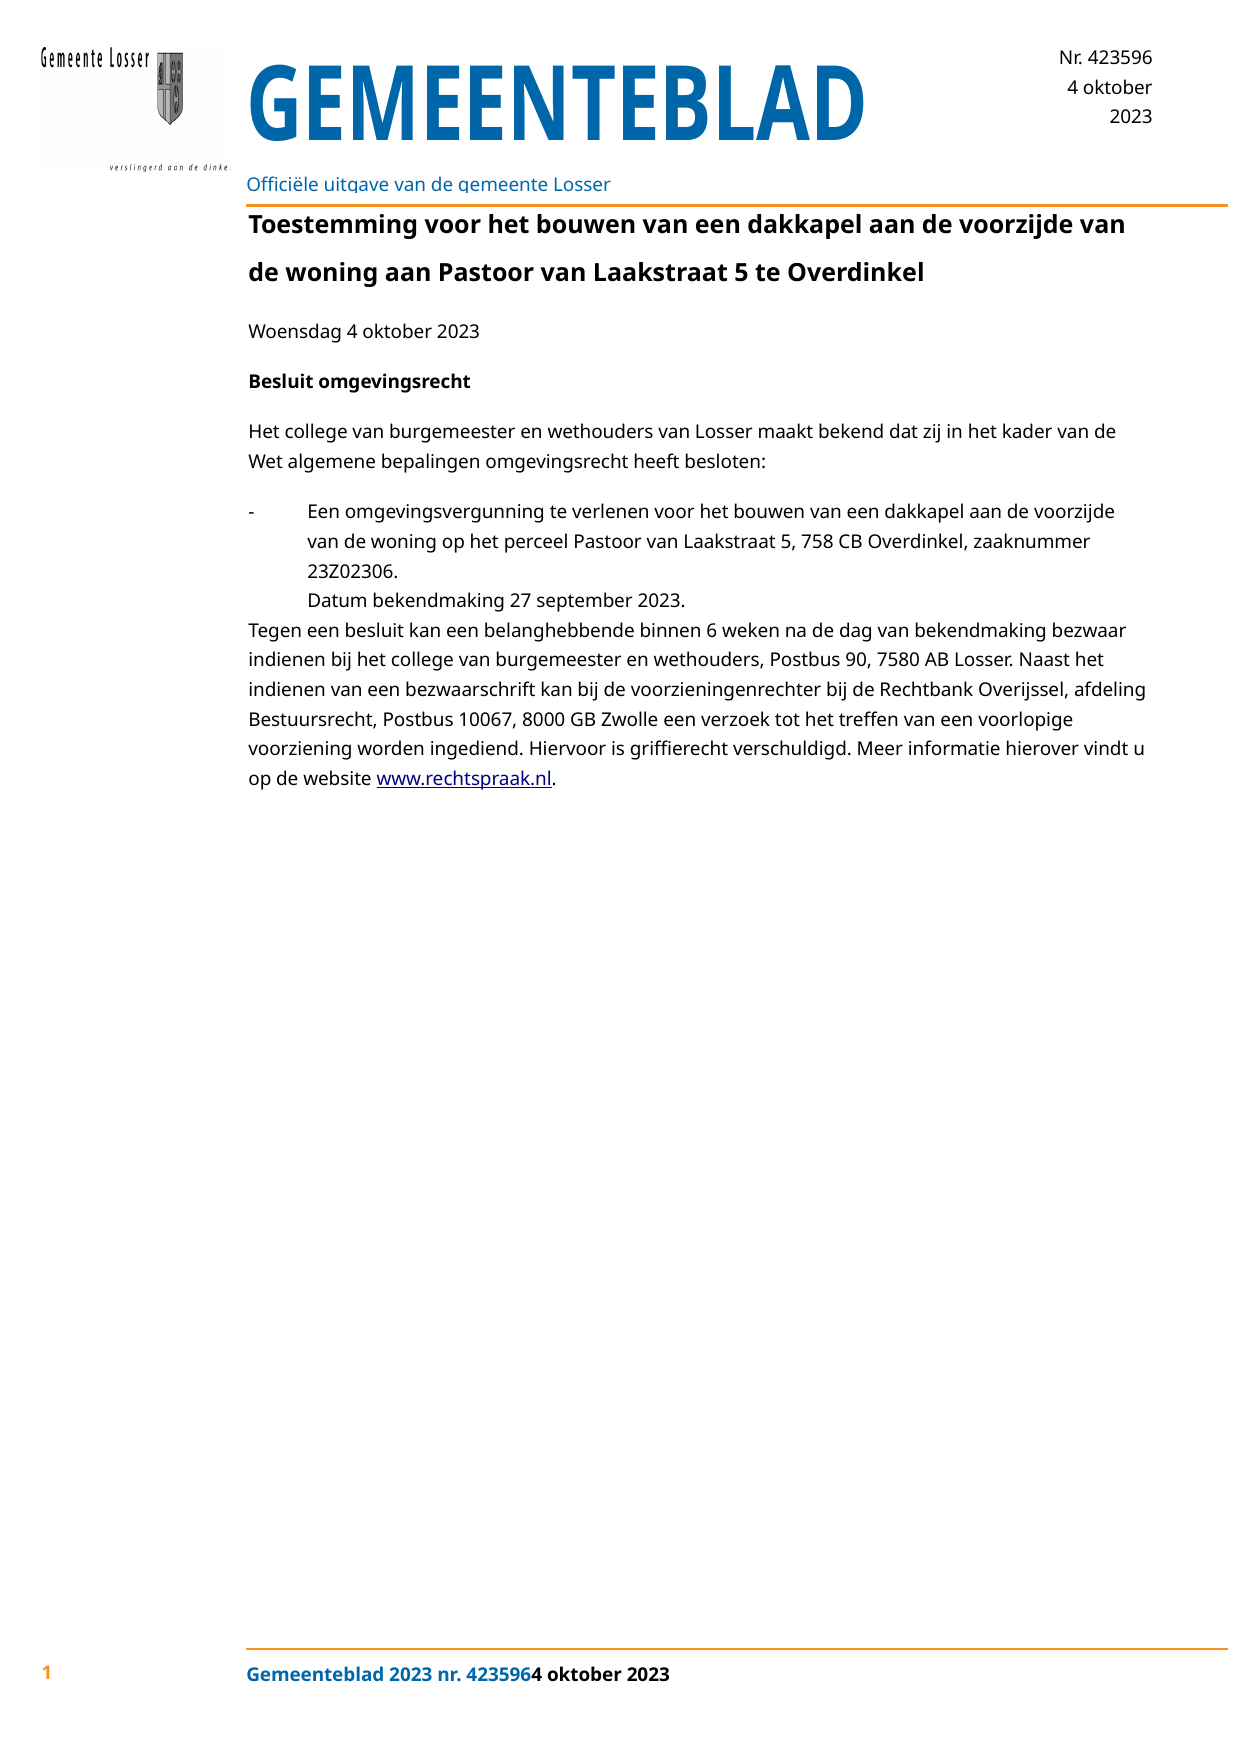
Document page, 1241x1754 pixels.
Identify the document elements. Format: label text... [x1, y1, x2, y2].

list Datum bekendmaking 27 september 2023. [248, 587, 1152, 613]
text Het college van burgemeester en wethouders van Losser maakt bekend dat zij in het kader van de Wet algemene bepalingen omgevingsrecht heeft besloten: [248, 419, 1152, 474]
text Woensdag 4 oktober 2023 [248, 318, 1152, 344]
list Een omgevingsvergunning te verlenen voor het bouwen van een dakkapel aan de voorzijde van de woning op het perceel Pastoor van Laakstraat 5, 758 CB Overdinkel, zaaknummer 23Z02306. [248, 499, 1152, 584]
text Toestemming voor het bouwen van een dakkapel aan de voorzijde van de woning aan Pastoor van Laakstraat 5 te Overdinkel [248, 207, 1152, 288]
text Besluit omgevingsrecht [248, 368, 1152, 394]
picture [41, 47, 231, 172]
text Tegen een besluit kan een belanghebbende binnen 6 weken na de dag van bekendmaking bezwaar indienen bij het college van burgemeester en wethouders, Postbus 90, 7580 AB Losser. Naast het indienen van een bezwaarschrift kan bij de voorzieningenrechter bij de Rechtbank Overijssel, afdeling Bestuursrecht, Postbus 10067, 8000 GB Zwolle een verzoek tot het treffen van een voorlopige voorziening worden ingediend. Hiervoor is griffierecht verschuldigd. Meer informatie hierover vindt u op de website www.rechtspraak.nl. [248, 617, 1152, 791]
